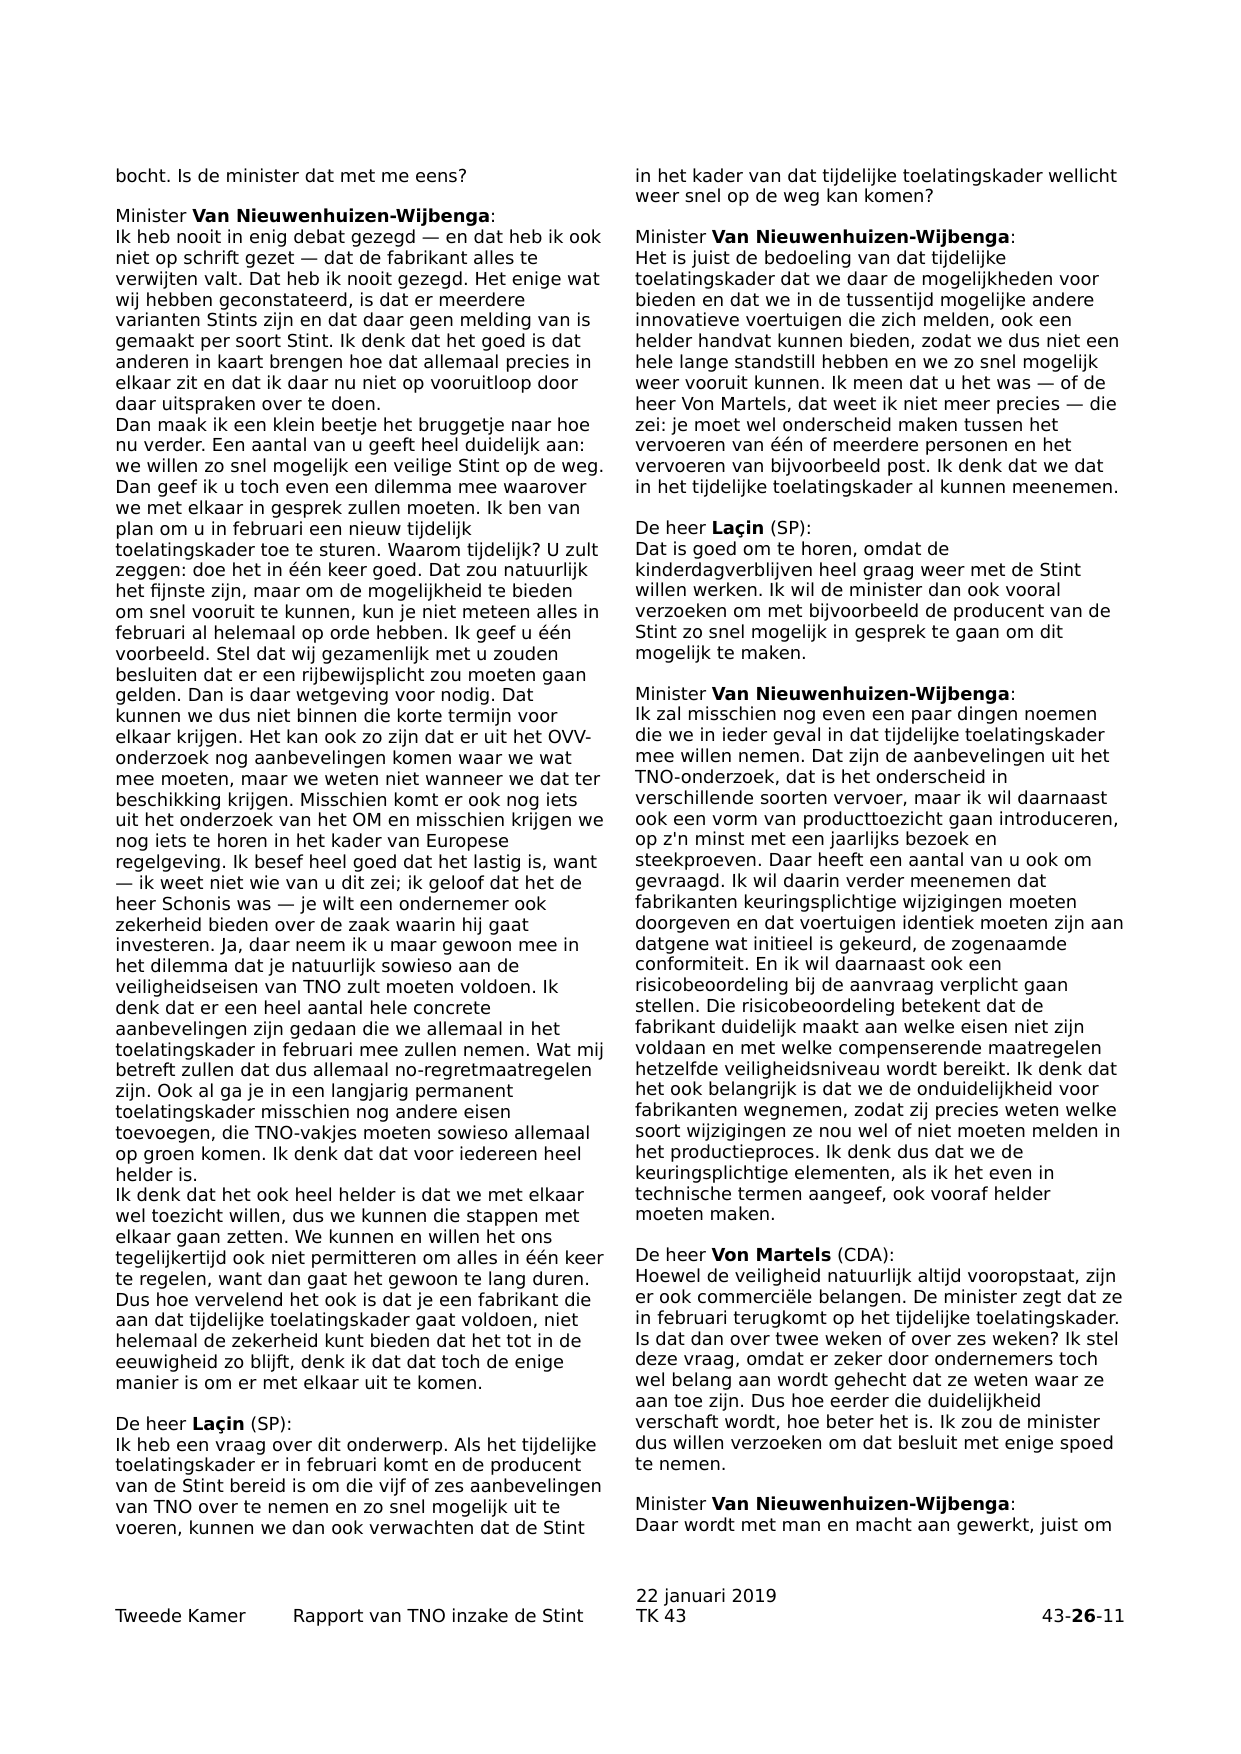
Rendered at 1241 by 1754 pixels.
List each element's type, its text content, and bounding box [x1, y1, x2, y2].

text De heer Laçin (SP): [635, 518, 1125, 538]
text Minister Van Nieuwenhuizen-Wijbenga: [635, 1494, 1125, 1515]
text Minister Van Nieuwenhuizen-Wijbenga: [635, 683, 1125, 704]
text Hoewel de veiligheid natuurlijk altijd vooropstaat, zijn er ook commerciële belangen. De minister zegt dat ze in februari terugkomt op het tijdelijke toelatingskader. Is dat dan over twee weken of over zes weken? Ik stel deze vraag, omdat er zeker door ondernemers toch wel belang aan wordt gehecht dat ze weten waar ze aan toe zijn. Dus hoe eerder die duidelijkheid verschaft wordt, hoe beter het is. Ik zou de minister dus willen verzoeken om dat besluit met enige spoed te nemen. [635, 1266, 1125, 1474]
text Ik zal misschien nog even een paar dingen noemen die we in ieder geval in dat tijdelijke toelatingskader mee willen nemen. Dat zijn de aanbevelingen uit het TNO-onderzoek, dat is het onderscheid in verschillende soorten vervoer, maar ik wil daarnaast ook een vorm van producttoezicht gaan introduceren, op z'n minst met een jaarlijks bezoek en steekproeven. Daar heeft een aantal van u ook om gevraagd. Ik wil daarin verder meenemen dat fabrikanten keuringsplichtige wijzigingen moeten doorgeven en dat voertuigen identiek moeten zijn aan datgene wat initieel is gekeurd, de zogenaamde conformiteit. En ik wil daarnaast ook een risicobeoordeling bij de aanvraag verplicht gaan stellen. Die risicobeoordeling betekent dat de fabrikant duidelijk maakt aan welke eisen niet zijn voldaan en met welke compenserende maatregelen hetzelfde veiligheidsniveau wordt bereikt. Ik denk dat het ook belangrijk is dat we de onduidelijkheid voor fabrikanten wegnemen, zodat zij precies weten welke soort wijzigingen ze nou wel of niet moeten melden in het productieproces. Ik denk dus dat we de keuringsplichtige elementen, als ik het even in technische termen aangeef, ook vooraf helder moeten maken. [635, 704, 1125, 1225]
text Minister Van Nieuwenhuizen-Wijbenga: [635, 227, 1125, 248]
text Ik heb nooit in enig debat gezegd — en dat heb ik ook niet op schrift gezet — dat de fabrikant alles te verwijten valt. Dat heb ik nooit gezegd. Het enige wat wij hebben geconstateerd, is dat er meerdere varianten Stints zijn en dat daar geen melding van is gemaakt per soort Stint. Ik denk dat het goed is dat anderen in kaart brengen hoe dat allemaal precies in elkaar zit en dat ik daar nu niet op vooruitloop door daar uitspraken over te doen. [115, 227, 605, 414]
text Ik heb een vraag over dit onderwerp. Als het tijdelijke toelatingskader er in februari komt en de producent van de Stint bereid is om die vijf of zes aanbevelingen van TNO over te nemen en zo snel mogelijk uit te voeren, kunnen we dan ook verwachten dat de Stint [115, 1434, 605, 1538]
text Dat is goed om te horen, omdat de kinderdagverblijven heel graag weer met de Stint willen werken. Ik wil de minister dan ook vooral verzoeken om met bijvoorbeeld de producent van de Stint zo snel mogelijk in gesprek te gaan om dit mogelijk te maken. [635, 538, 1125, 663]
text Minister Van Nieuwenhuizen-Wijbenga: [115, 206, 605, 227]
text De heer Von Martels (CDA): [635, 1245, 1125, 1266]
text De heer Laçin (SP): [115, 1413, 605, 1434]
text Het is juist de bedoeling van dat tijdelijke toelatingskader dat we daar de mogelijkheden voor bieden en dat we in de tussentijd mogelijke andere innovatieve voertuigen die zich melden, ook een helder handvat kunnen bieden, zodat we dus niet een hele lange standstill hebben en we zo snel mogelijk weer vooruit kunnen. Ik meen dat u het was — of de heer Von Martels, dat weet ik niet meer precies — die zei: je moet wel onderscheid maken tussen het vervoeren van één of meerdere personen en het vervoeren van bijvoorbeeld post. Ik denk dat we dat in het tijdelijke toelatingskader al kunnen meenemen. [635, 248, 1125, 498]
text bocht. Is de minister dat met me eens? [115, 165, 605, 186]
text Ik denk dat het ook heel helder is dat we met elkaar wel toezicht willen, dus we kunnen die stappen met elkaar gaan zetten. We kunnen en willen het ons tegelijkertijd ook niet permitteren om alles in één keer te regelen, want dan gaat het gewoon te lang duren. Dus hoe vervelend het ook is dat je een fabrikant die aan dat tijdelijke toelatingskader gaat voldoen, niet helemaal de zekerheid kunt bieden dat het tot in de eeuwigheid zo blijft, denk ik dat dat toch de enige manier is om er met elkaar uit te komen. [115, 1185, 605, 1393]
text in het kader van dat tijdelijke toelatingskader wellicht weer snel op de weg kan komen? [635, 165, 1125, 207]
text Daar wordt met man en macht aan gewerkt, juist om [635, 1515, 1125, 1536]
text Dan maak ik een klein beetje het bruggetje naar hoe nu verder. Een aantal van u geeft heel duidelijk aan: we willen zo snel mogelijk een veilige Stint op de weg. Dan geef ik u toch even een dilemma mee waarover we met elkaar in gesprek zullen moeten. Ik ben van plan om u in februari een nieuw tijdelijk toelatingskader toe te sturen. Waarom tijdelijk? U zult zeggen: doe het in één keer goed. Dat zou natuurlijk het fijnste zijn, maar om de mogelijkheid te bieden om snel vooruit te kunnen, kun je niet meteen alles in februari al helemaal op orde hebben. Ik geef u één voorbeeld. Stel dat wij gezamenlijk met u zouden besluiten dat er een rijbewijsplicht zou moeten gaan gelden. Dan is daar wetgeving voor nodig. Dat kunnen we dus niet binnen die korte termijn voor elkaar krijgen. Het kan ook zo zijn dat er uit het OVV-onderzoek nog aanbevelingen komen waar we wat mee moeten, maar we weten niet wanneer we dat ter beschikking krijgen. Misschien komt er ook nog iets uit het onderzoek van het OM en misschien krijgen we nog iets te horen in het kader van Europese regelgeving. Ik besef heel goed dat het lastig is, want — ik weet niet wie van u dit zei; ik geloof dat het de heer Schonis was — je wilt een ondernemer ook zekerheid bieden over de zaak waarin hij gaat investeren. Ja, daar neem ik u maar gewoon mee in het dilemma dat je natuurlijk sowieso aan de veiligheidseisen van TNO zult moeten voldoen. Ik denk dat er een heel aantal hele concrete aanbevelingen zijn gedaan die we allemaal in het toelatingskader in februari mee zullen nemen. Wat mij betreft zullen dat dus allemaal no-regretmaatregelen zijn. Ook al ga je in een langjarig permanent toelatingskader misschien nog andere eisen toevoegen, die TNO-vakjes moeten sowieso allemaal op groen komen. Ik denk dat dat voor iedereen heel helder is. [115, 414, 605, 1185]
